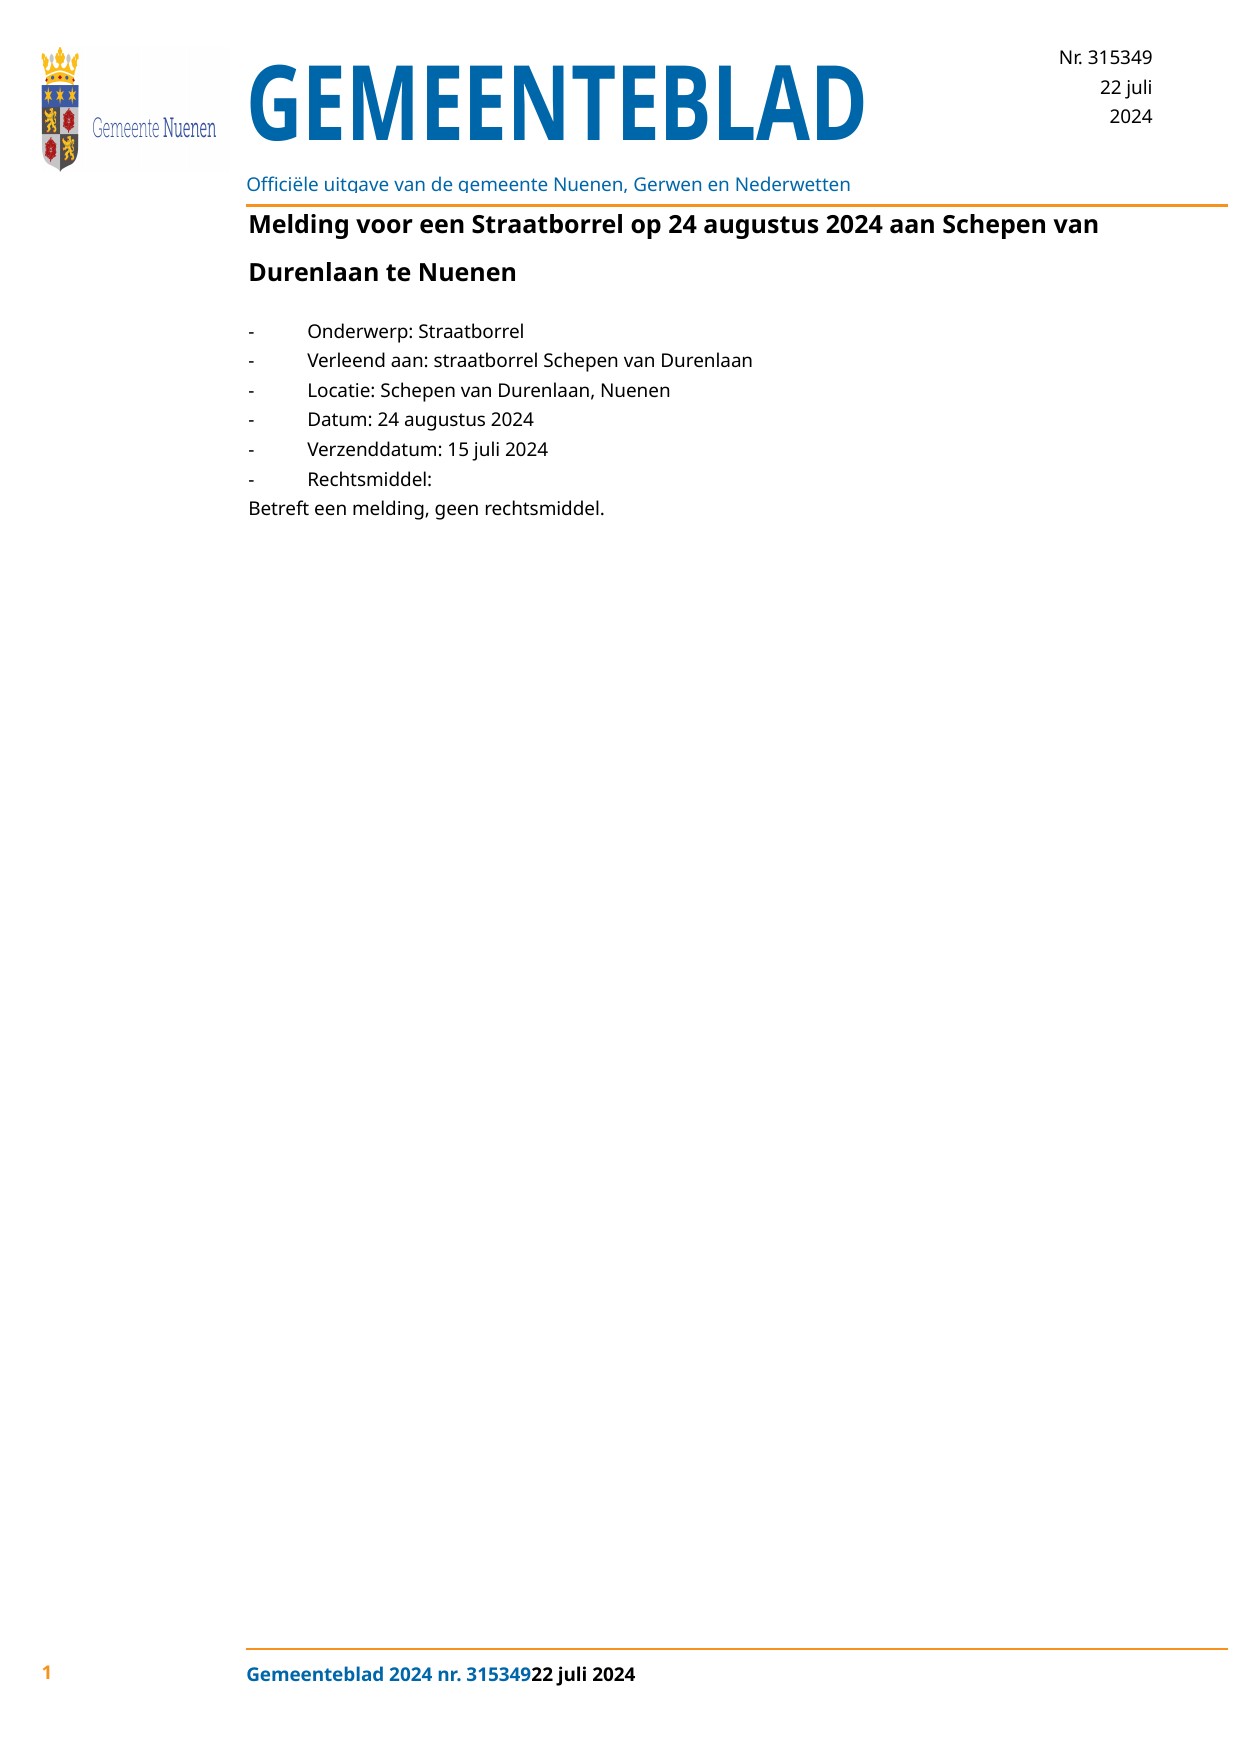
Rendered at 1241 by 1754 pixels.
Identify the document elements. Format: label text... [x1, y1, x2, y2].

list Datum: 24 augustus 2024 [248, 407, 1152, 432]
text Betreft een melding, geen rechtsmiddel. [248, 495, 1152, 521]
picture [41, 47, 231, 172]
list Locatie: Schepen van Durenlaan, Nuenen [248, 377, 1152, 403]
list Rechtsmiddel: [248, 466, 1152, 492]
list Verzenddatum: 15 juli 2024 [248, 436, 1152, 462]
list Verleend aan: straatborrel Schepen van Durenlaan [248, 347, 1152, 373]
text Melding voor een Straatborrel op 24 augustus 2024 aan Schepen van Durenlaan te Nuenen [248, 207, 1152, 288]
list Onderwerp: Straatborrel [248, 318, 1152, 344]
